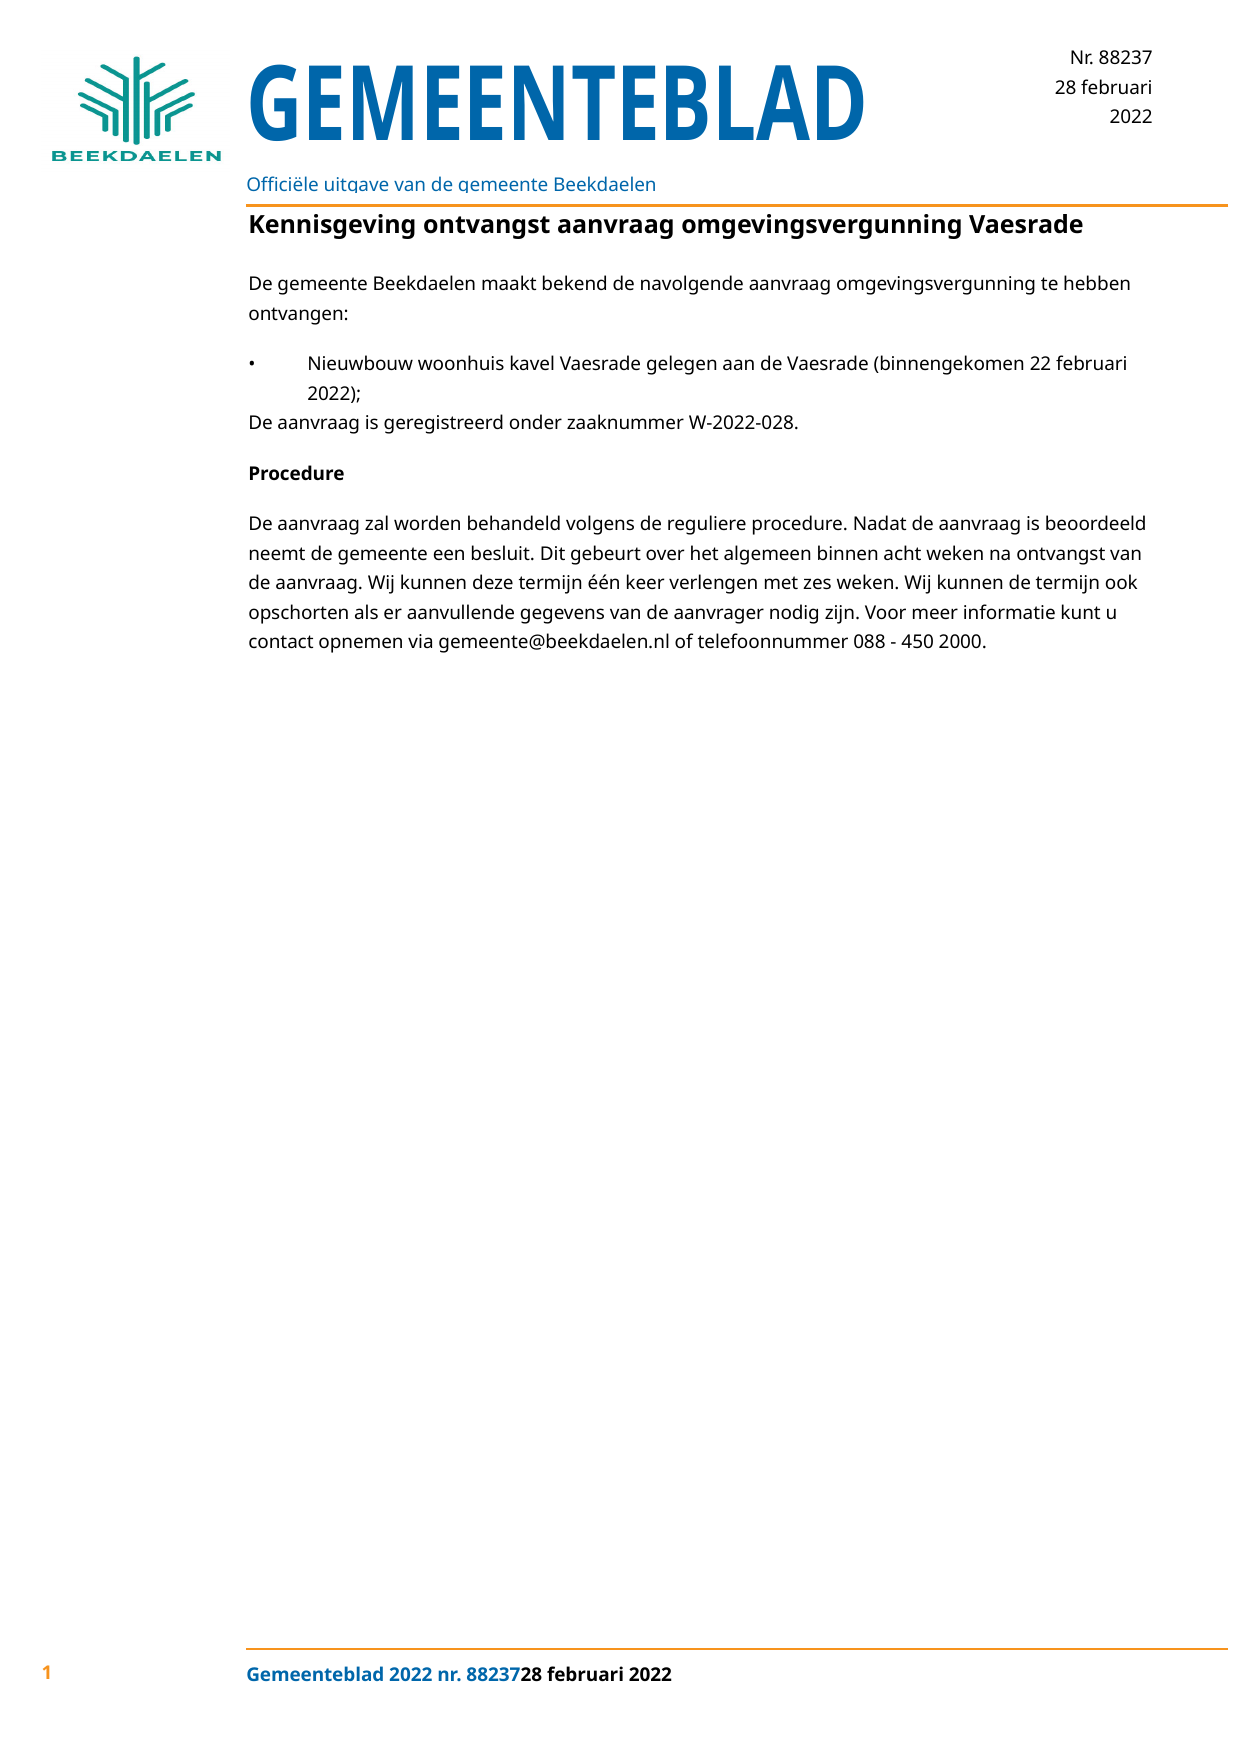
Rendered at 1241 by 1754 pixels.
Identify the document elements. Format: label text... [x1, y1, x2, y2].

picture [41, 47, 231, 172]
text De gemeente Beekdaelen maakt bekend de navolgende aanvraag omgevingsvergunning te hebben ontvangen: [248, 270, 1152, 326]
text De aanvraag zal worden behandeld volgens de reguliere procedure. Nadat de aanvraag is beoordeeld neemt de gemeente een besluit. Dit gebeurt over het algemeen binnen acht weken na ontvangst van de aanvraag. Wij kunnen deze termijn één keer verlengen met zes weken. Wij kunnen de termijn ook opschorten als er aanvullende gegevens van de aanvrager nodig zijn. Voor meer informatie kunt u contact opnemen via gemeente@beekdaelen.nl of telefoonnummer 088 - 450 2000. [248, 510, 1152, 654]
text De aanvraag is geregistreerd onder zaaknummer W-2022-028. [248, 409, 1152, 435]
text Procedure [248, 460, 1152, 486]
list Nieuwbouw woonhuis kavel Vaesrade gelegen aan de Vaesrade (binnengekomen 22 februari 2022); [248, 350, 1152, 406]
text Kennisgeving ontvangst aanvraag omgevingsvergunning Vaesrade [248, 207, 1152, 241]
